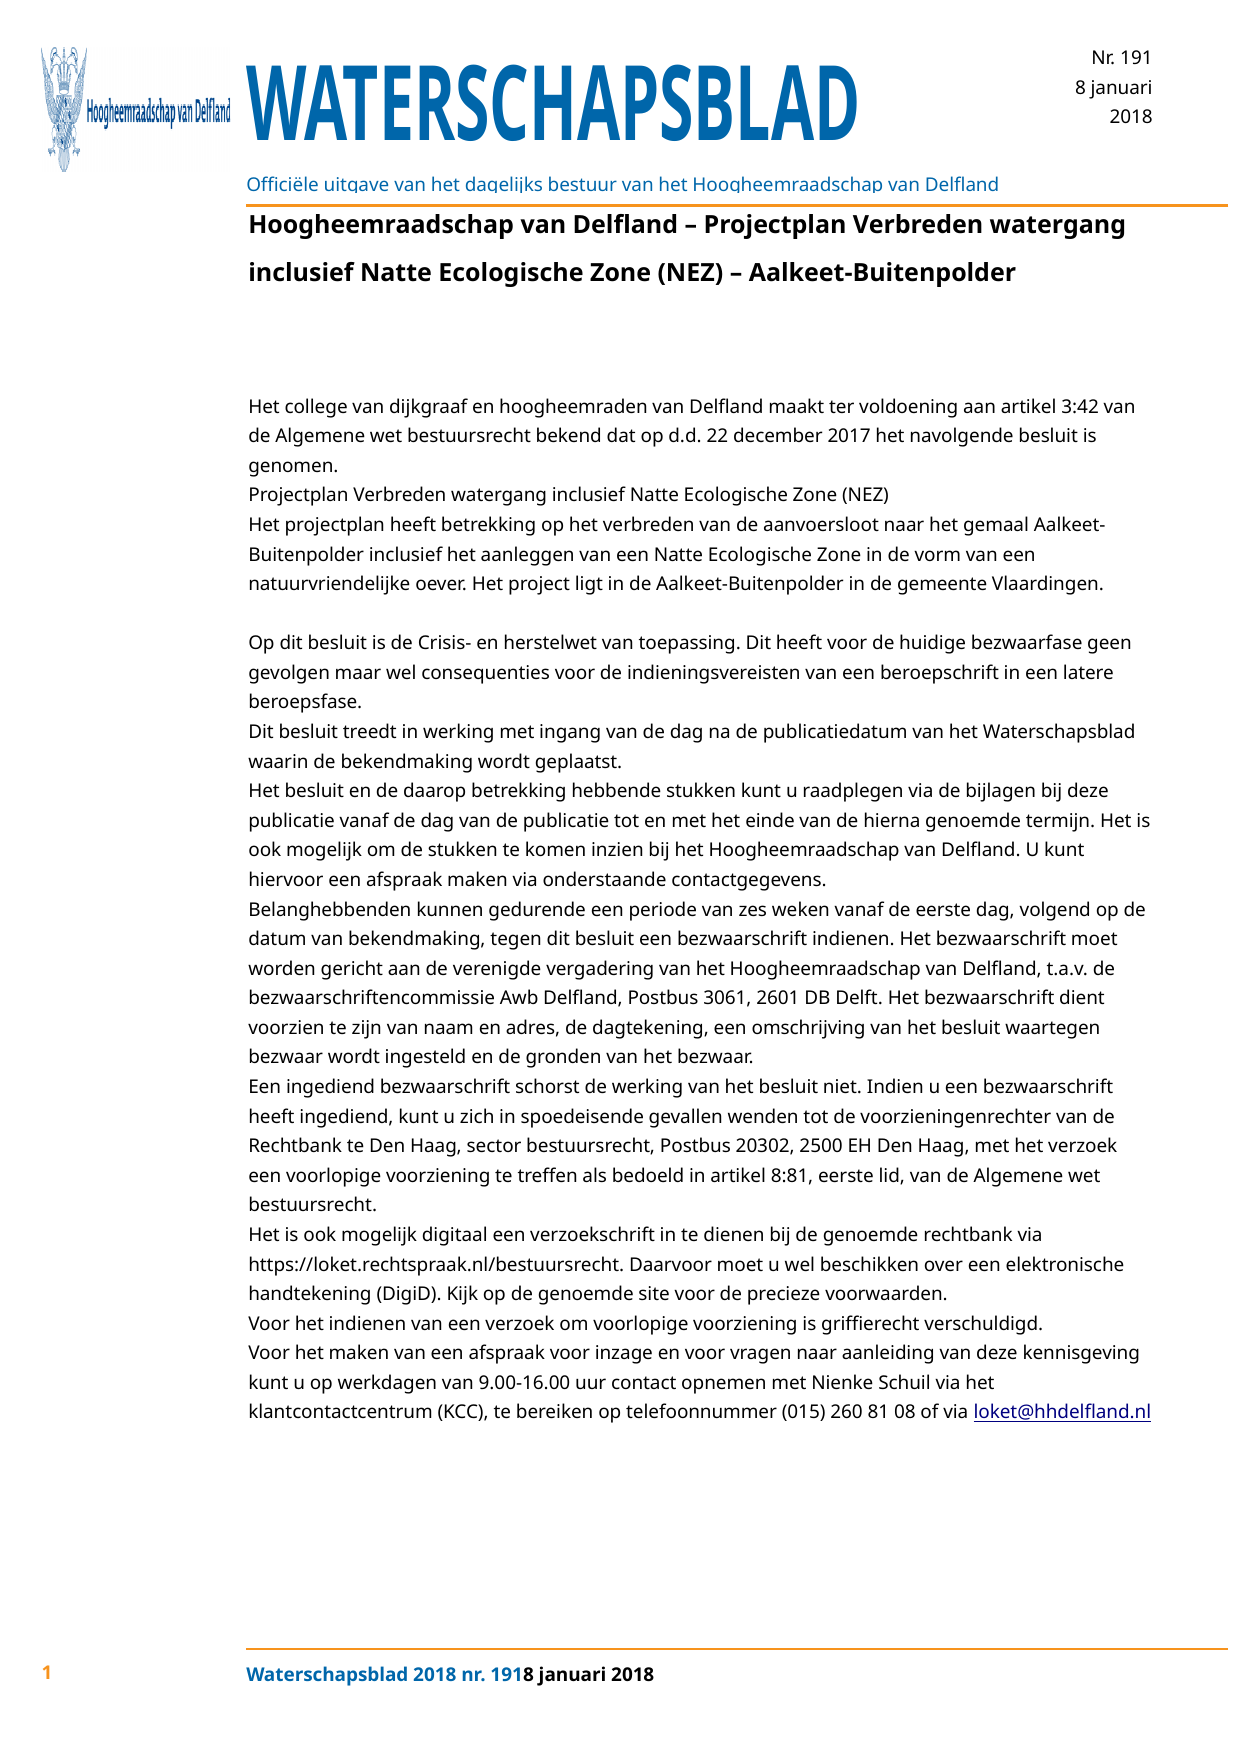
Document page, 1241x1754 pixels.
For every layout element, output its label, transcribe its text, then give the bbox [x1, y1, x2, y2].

text Projectplan Verbreden watergang inclusief Natte Ecologische Zone (NEZ) [248, 482, 1152, 507]
text Het projectplan heeft betrekking op het verbreden van de aanvoersloot naar het gemaal Aalkeet-Buitenpolder inclusief het aanleggen van een Natte Ecologische Zone in de vorm van een natuurvriendelijke oever. Het project ligt in de Aalkeet-Buitenpolder in de gemeente Vlaardingen. [248, 511, 1152, 596]
text Belanghebbenden kunnen gedurende een periode van zes weken vanaf de eerste dag, volgend op de datum van bekendmaking, tegen dit besluit een bezwaarschrift indienen. Het bezwaarschrift moet worden gericht aan de verenigde vergadering van het Hoogheemraadschap van Delfland, t.a.v. de bezwaarschriftencommissie Awb Delfland, Postbus 3061, 2601 DB Delft. Het bezwaarschrift dient voorzien te zijn van naam en adres, de dagtekening, een omschrijving van het besluit waartegen bezwaar wordt ingesteld en de gronden van het bezwaar. [248, 896, 1152, 1069]
text Het besluit en de daarop betrekking hebbende stukken kunt u raadplegen via de bijlagen bij deze publicatie vanaf de dag van de publicatie tot en met het einde van de hierna genoemde termijn. Het is ook mogelijk om de stukken te komen inzien bij het Hoogheemraadschap van Delfland. U kunt hiervoor een afspraak maken via onderstaande contactgegevens. [248, 777, 1152, 892]
text Op dit besluit is de Crisis- en herstelwet van toepassing. Dit heeft voor de huidige bezwaarfase geen gevolgen maar wel consequenties voor de indieningsvereisten van een beroepschrift in een latere beroepsfase. [248, 629, 1152, 714]
picture [41, 47, 231, 172]
text Voor het maken van een afspraak voor inzage en voor vragen naar aanleiding van deze kennisgeving kunt u op werkdagen van 9.00-16.00 uur contact opnemen met Nienke Schuil via het klantcontactcentrum (KCC), te bereiken op telefoonnummer (015) 260 81 08 of via loket@hhdelfland.nl [248, 1339, 1152, 1424]
text Het is ook mogelijk digitaal een verzoekschrift in te dienen bij de genoemde rechtbank via https://loket.rechtspraak.nl/bestuursrecht. Daarvoor moet u wel beschikken over een elektronische handtekening (DigiD). Kijk op de genoemde site voor de precieze voorwaarden. [248, 1221, 1152, 1306]
text Een ingediend bezwaarschrift schorst de werking van het besluit niet. Indien u een bezwaarschrift heeft ingediend, kunt u zich in spoedeisende gevallen wenden tot de voorzieningenrechter van de Rechtbank te Den Haag, sector bestuursrecht, Postbus 20302, 2500 EH Den Haag, met het verzoek een voorlopige voorziening te treffen als bedoeld in artikel 8:81, eerste lid, van de Algemene wet bestuursrecht. [248, 1073, 1152, 1217]
text Hoogheemraadschap van Delfland – Projectplan Verbreden watergang inclusief Natte Ecologische Zone (NEZ) – Aalkeet-Buitenpolder [248, 207, 1152, 288]
text Dit besluit treedt in werking met ingang van de dag na de publicatiedatum van het Waterschapsblad waarin de bekendmaking wordt geplaatst. [248, 718, 1152, 774]
text Het college van dijkgraaf en hoogheemraden van Delfland maakt ter voldoening aan artikel 3:42 van de Algemene wet bestuursrecht bekend dat op d.d. 22 december 2017 het navolgende besluit is genomen. [248, 393, 1152, 478]
text Voor het indienen van een verzoek om voorlopige voorziening is griffierecht verschuldigd. [248, 1310, 1152, 1336]
